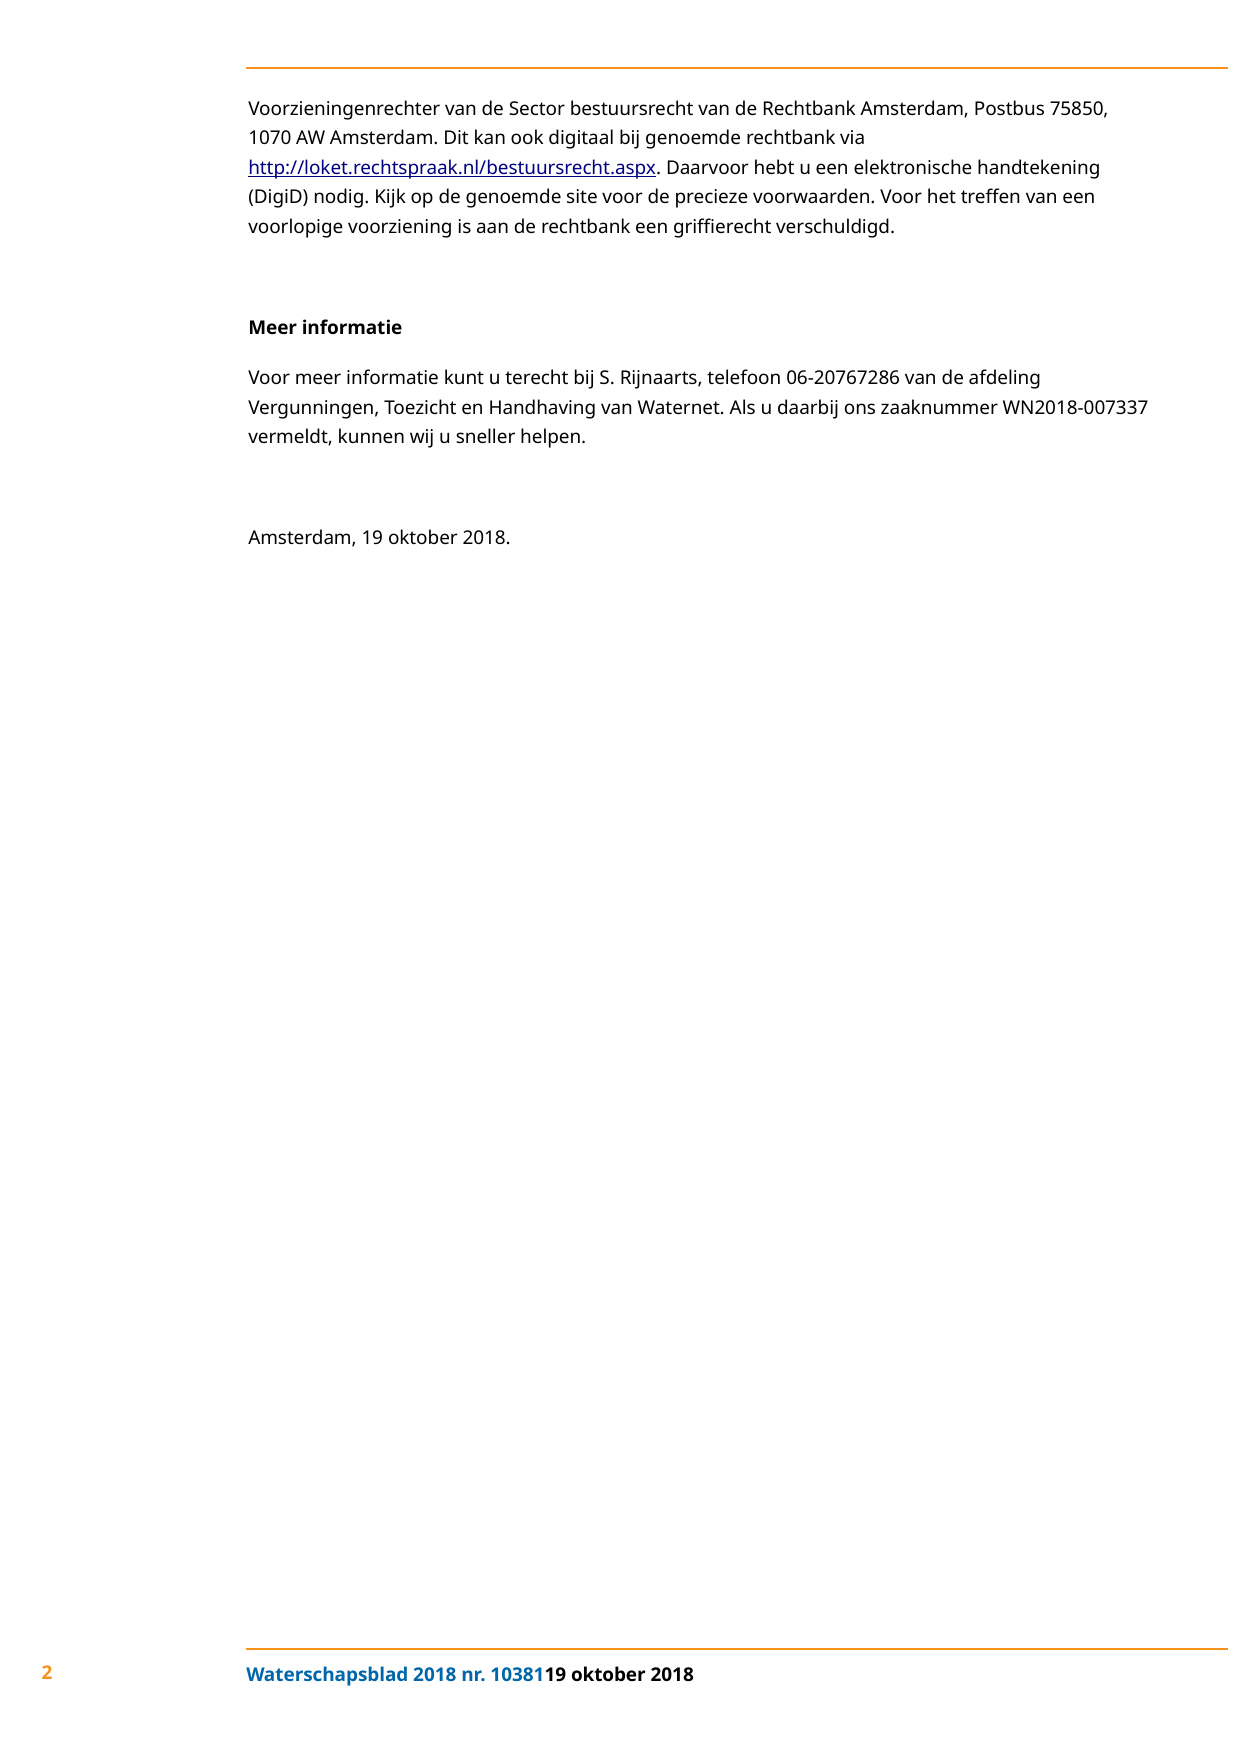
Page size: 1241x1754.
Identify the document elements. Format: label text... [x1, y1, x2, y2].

text Meer informatie [248, 314, 1152, 340]
text Voor meer informatie kunt u terecht bij S. Rijnaarts, telefoon 06-20767286 van de afdeling Vergunningen, Toezicht en Handhaving van Waternet. Als u daarbij ons zaaknummer WN2018-007337 vermeldt, kunnen wij u sneller helpen. [248, 364, 1152, 449]
picture [41, 47, 231, 172]
text Amsterdam, 19 oktober 2018. [248, 524, 1152, 550]
text Voorzieningenrechter van de Sector bestuursrecht van de Rechtbank Amsterdam, Postbus 75850, 1070 AW Amsterdam. Dit kan ook digitaal bij genoemde rechtbank via http://loket.rechtspraak.nl/bestuursrecht.aspx. Daarvoor hebt u een elektronische handtekening (DigiD) nodig. Kijk op de genoemde site voor de precieze voorwaarden. Voor het treffen van een voorlopige voorziening is aan de rechtbank een griffierecht verschuldigd. [248, 95, 1152, 239]
